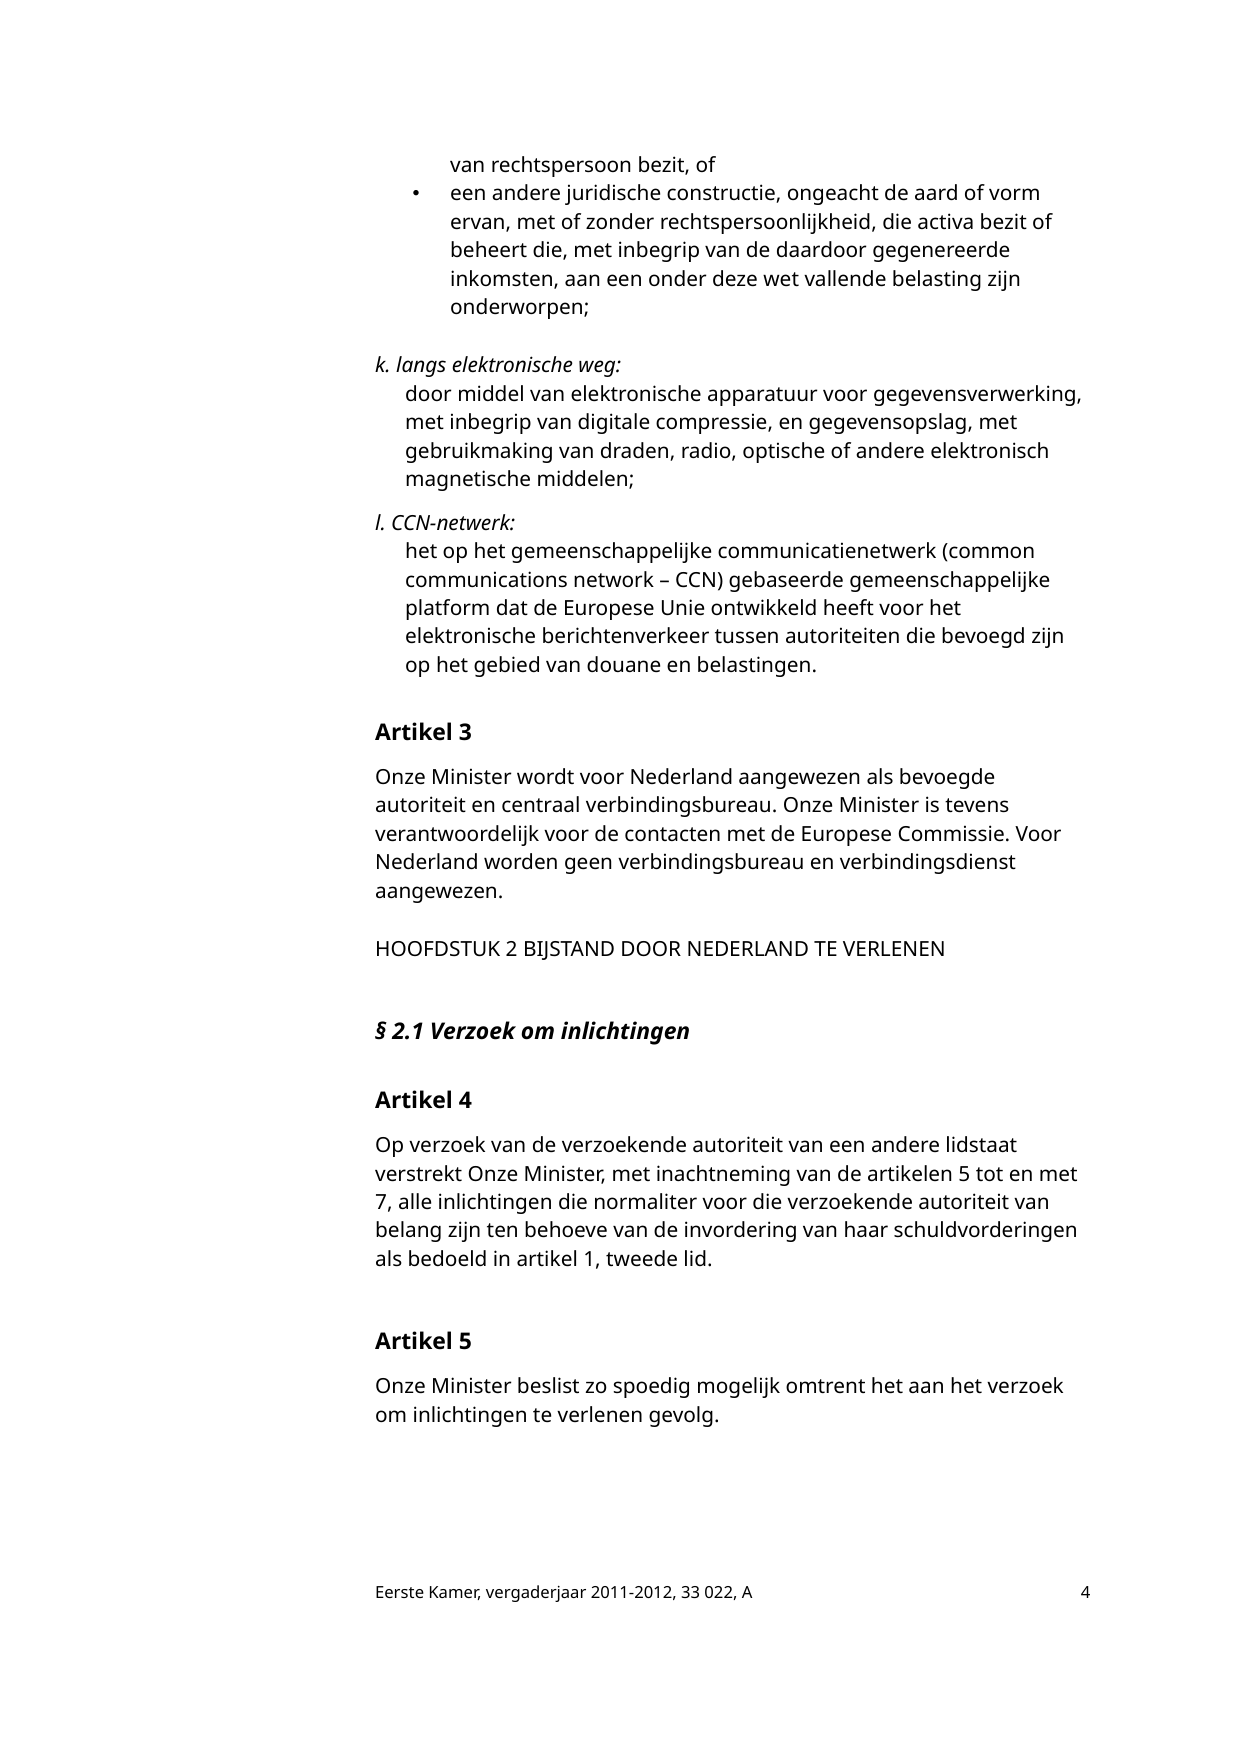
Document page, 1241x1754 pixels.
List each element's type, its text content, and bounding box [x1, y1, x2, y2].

subtitle Artikel 5 [375, 1325, 1090, 1356]
text door middel van elektronische apparatuur voor gegevensverwerking, met inbegrip van digitale compressie, en gegevensopslag, met gebruikmaking van draden, radio, optische of andere elektronisch magnetische middelen; [405, 379, 1090, 493]
text k. langs elektronische weg: [375, 351, 1090, 379]
list van rechtspersoon bezit, of [412, 150, 1090, 178]
subtitle Artikel 3 [375, 716, 1090, 747]
subtitle HOOFDSTUK 2 BIJSTAND DOOR NEDERLAND TE VERLENEN [375, 934, 1090, 963]
subtitle Artikel 4 [375, 1084, 1090, 1115]
text l. CCN-netwerk: [375, 508, 1090, 536]
subtitle § 2.1 Verzoek om inlichtingen [375, 1015, 1090, 1047]
text Onze Minister wordt voor Nederland aangewezen als bevoegde autoriteit en centraal verbindingsbureau. Onze Minister is tevens verantwoordelijk voor de contacten met de Europese Commissie. Voor Nederland worden geen verbindingsbureau en verbindingsdienst aangewezen. [375, 762, 1090, 904]
text Onze Minister beslist zo spoedig mogelijk omtrent het aan het verzoek om inlichtingen te verlenen gevolg. [375, 1371, 1090, 1428]
text het op het gemeenschappelijke communicatienetwerk (common communications network – CCN) gebaseerde gemeenschappelijke platform dat de Europese Unie ontwikkeld heeft voor het elektronische berichtenverkeer tussen autoriteiten die bevoegd zijn op het gebied van douane en belastingen. [405, 536, 1090, 678]
text Op verzoek van de verzoekende autoriteit van een andere lidstaat verstrekt Onze Minister, met inachtneming van de artikelen 5 tot en met 7, alle inlichtingen die normaliter voor die verzoekende autoriteit van belang zijn ten behoeve van de invordering van haar schuldvorderingen als bedoeld in artikel 1, tweede lid. [375, 1130, 1090, 1272]
list een andere juridische constructie, ongeacht de aard of vorm ervan, met of zonder rechtspersoonlijkheid, die activa bezit of beheert die, met inbegrip van de daardoor gegenereerde inkomsten, aan een onder deze wet vallende belasting zijn onderworpen; [412, 178, 1090, 321]
